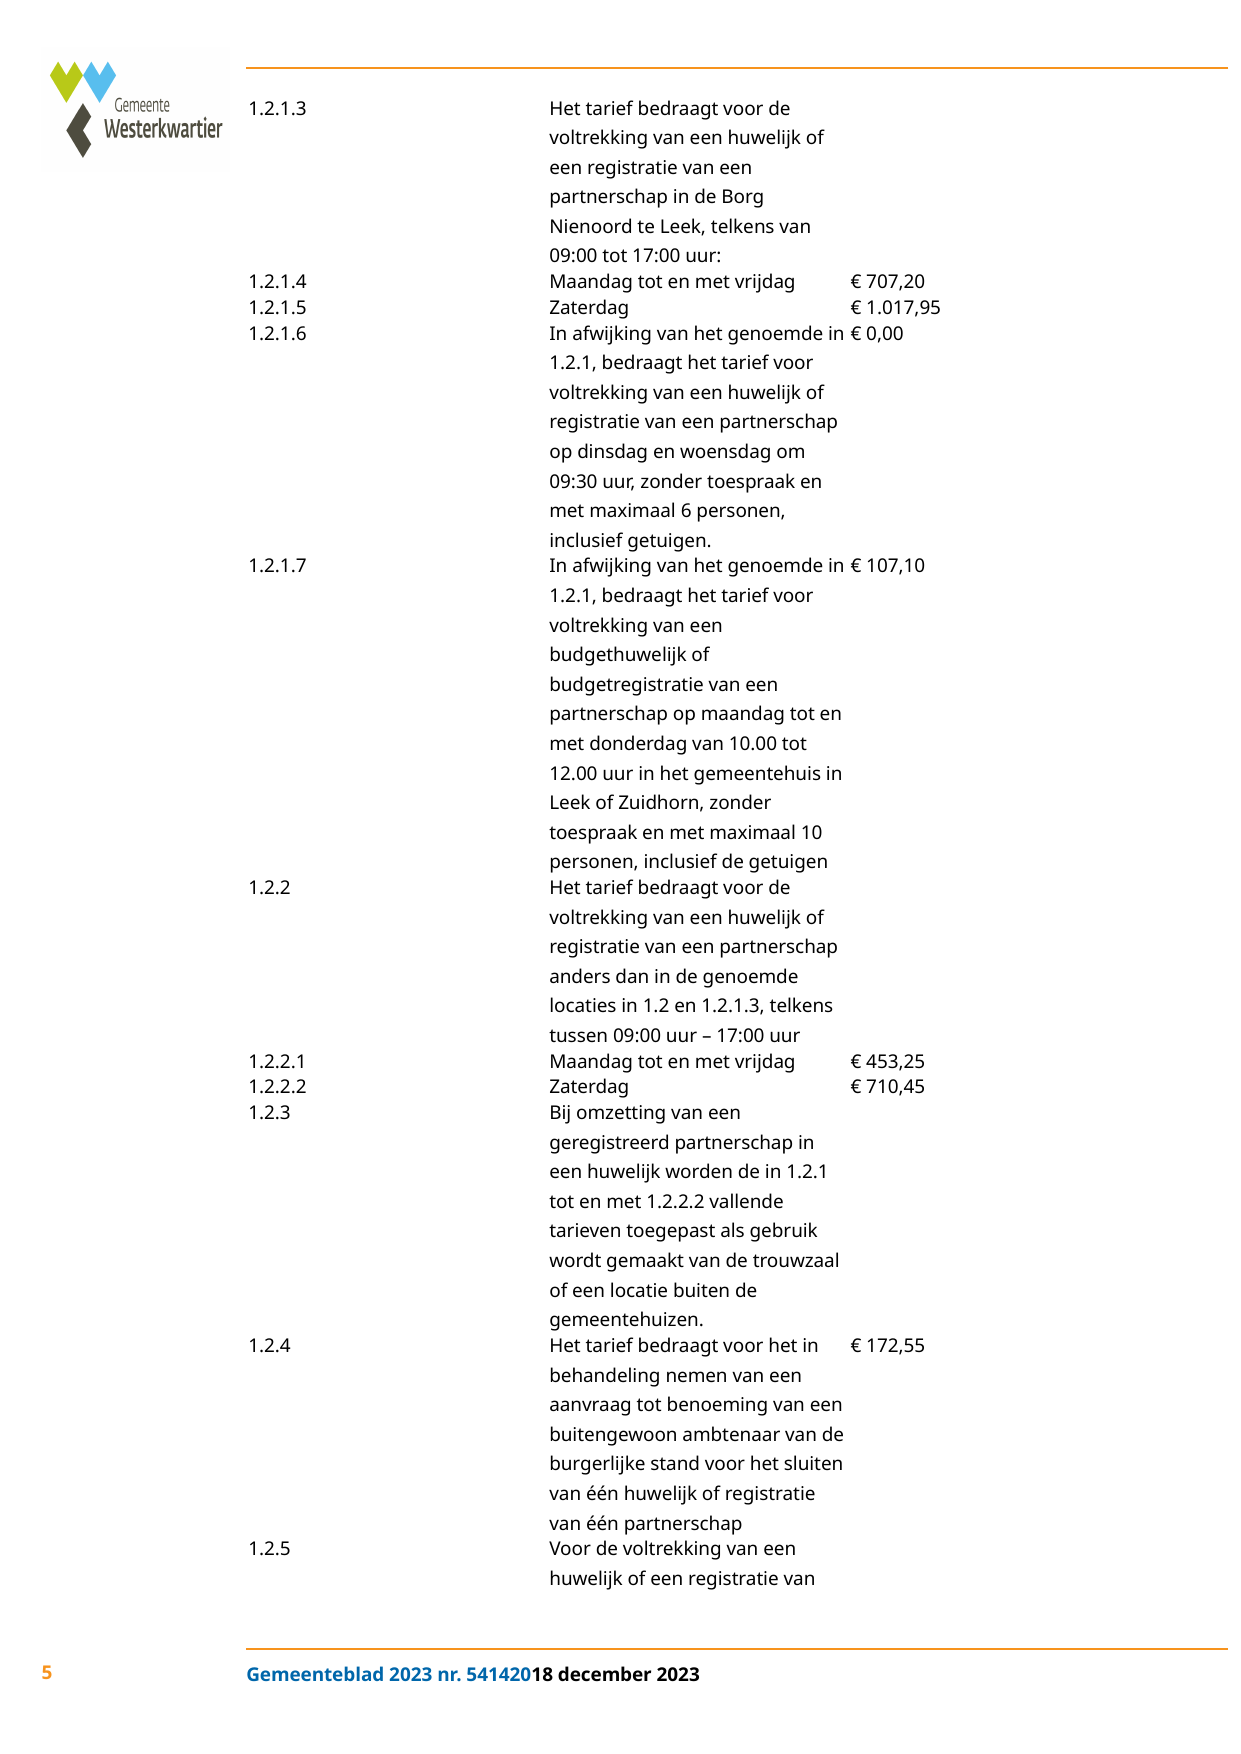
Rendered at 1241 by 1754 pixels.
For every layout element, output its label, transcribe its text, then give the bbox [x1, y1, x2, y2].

table_cell 1.2.2.1 [248, 1048, 549, 1074]
table_cell 1.2.2 [248, 874, 549, 1048]
table_cell 1.2.3 [248, 1099, 549, 1332]
table_cell 1.2.1.3 [248, 95, 549, 268]
table_cell Bij omzetting van een geregistreerd partnerschap in een huwelijk worden de in 1.2.1 tot en met 1.2.2.2 vallende tarieven toegepast als gebruik wordt gemaakt van de trouwzaal of een locatie buiten de gemeentehuizen. [549, 1099, 850, 1332]
table_cell € 707,20 [850, 269, 1152, 294]
table_cell Maandag tot en met vrijdag [549, 1048, 850, 1074]
table_cell Het tarief bedraagt voor de voltrekking van een huwelijk of een registratie van een partnerschap in de Borg Nienoord te Leek, telkens van 09:00 tot 17:00 uur: [549, 95, 850, 268]
table_cell € 710,45 [850, 1074, 1152, 1099]
table_cell 1.2.1.5 [248, 294, 549, 320]
table_cell Maandag tot en met vrijdag [549, 269, 850, 294]
table_cell € 107,10 [850, 553, 1152, 874]
table_cell 1.2.5 [248, 1535, 549, 1591]
table_cell 1.2.1.7 [248, 553, 549, 874]
table_cell € 1.017,95 [850, 294, 1152, 320]
table_cell [850, 874, 1152, 1048]
picture [41, 47, 231, 172]
table_cell 1.2.1.4 [248, 269, 549, 294]
table_cell [850, 95, 1152, 268]
table_cell Zaterdag [549, 1074, 850, 1099]
table_cell 1.2.1.6 [248, 320, 549, 553]
table_cell [850, 1535, 1152, 1591]
table_cell Het tarief bedraagt voor de voltrekking van een huwelijk of registratie van een partnerschap anders dan in de genoemde locaties in 1.2 en 1.2.1.3, telkens tussen 09:00 uur – 17:00 uur [549, 874, 850, 1048]
table_cell € 453,25 [850, 1048, 1152, 1074]
table_cell € 0,00 [850, 320, 1152, 553]
table_cell € 172,55 [850, 1332, 1152, 1535]
table_cell Voor de voltrekking van een huwelijk of een registratie van [549, 1535, 850, 1591]
table_cell 1.2.4 [248, 1332, 549, 1535]
table_cell In afwijking van het genoemde in 1.2.1, bedraagt het tarief voor voltrekking van een budgethuwelijk of budgetregistratie van een partnerschap op maandag tot en met donderdag van 10.00 tot 12.00 uur in het gemeentehuis in Leek of Zuidhorn, zonder toespraak en met maximaal 10 personen, inclusief de getuigen [549, 553, 850, 874]
table_cell In afwijking van het genoemde in 1.2.1, bedraagt het tarief voor voltrekking van een huwelijk of registratie van een partnerschap op dinsdag en woensdag om 09:30 uur, zonder toespraak en met maximaal 6 personen, inclusief getuigen. [549, 320, 850, 553]
table_cell 1.2.2.2 [248, 1074, 549, 1099]
table_cell Zaterdag [549, 294, 850, 320]
table_cell Het tarief bedraagt voor het in behandeling nemen van een aanvraag tot benoeming van een buitengewoon ambtenaar van de burgerlijke stand voor het sluiten van één huwelijk of registratie van één partnerschap [549, 1332, 850, 1535]
table_cell [850, 1099, 1152, 1332]
